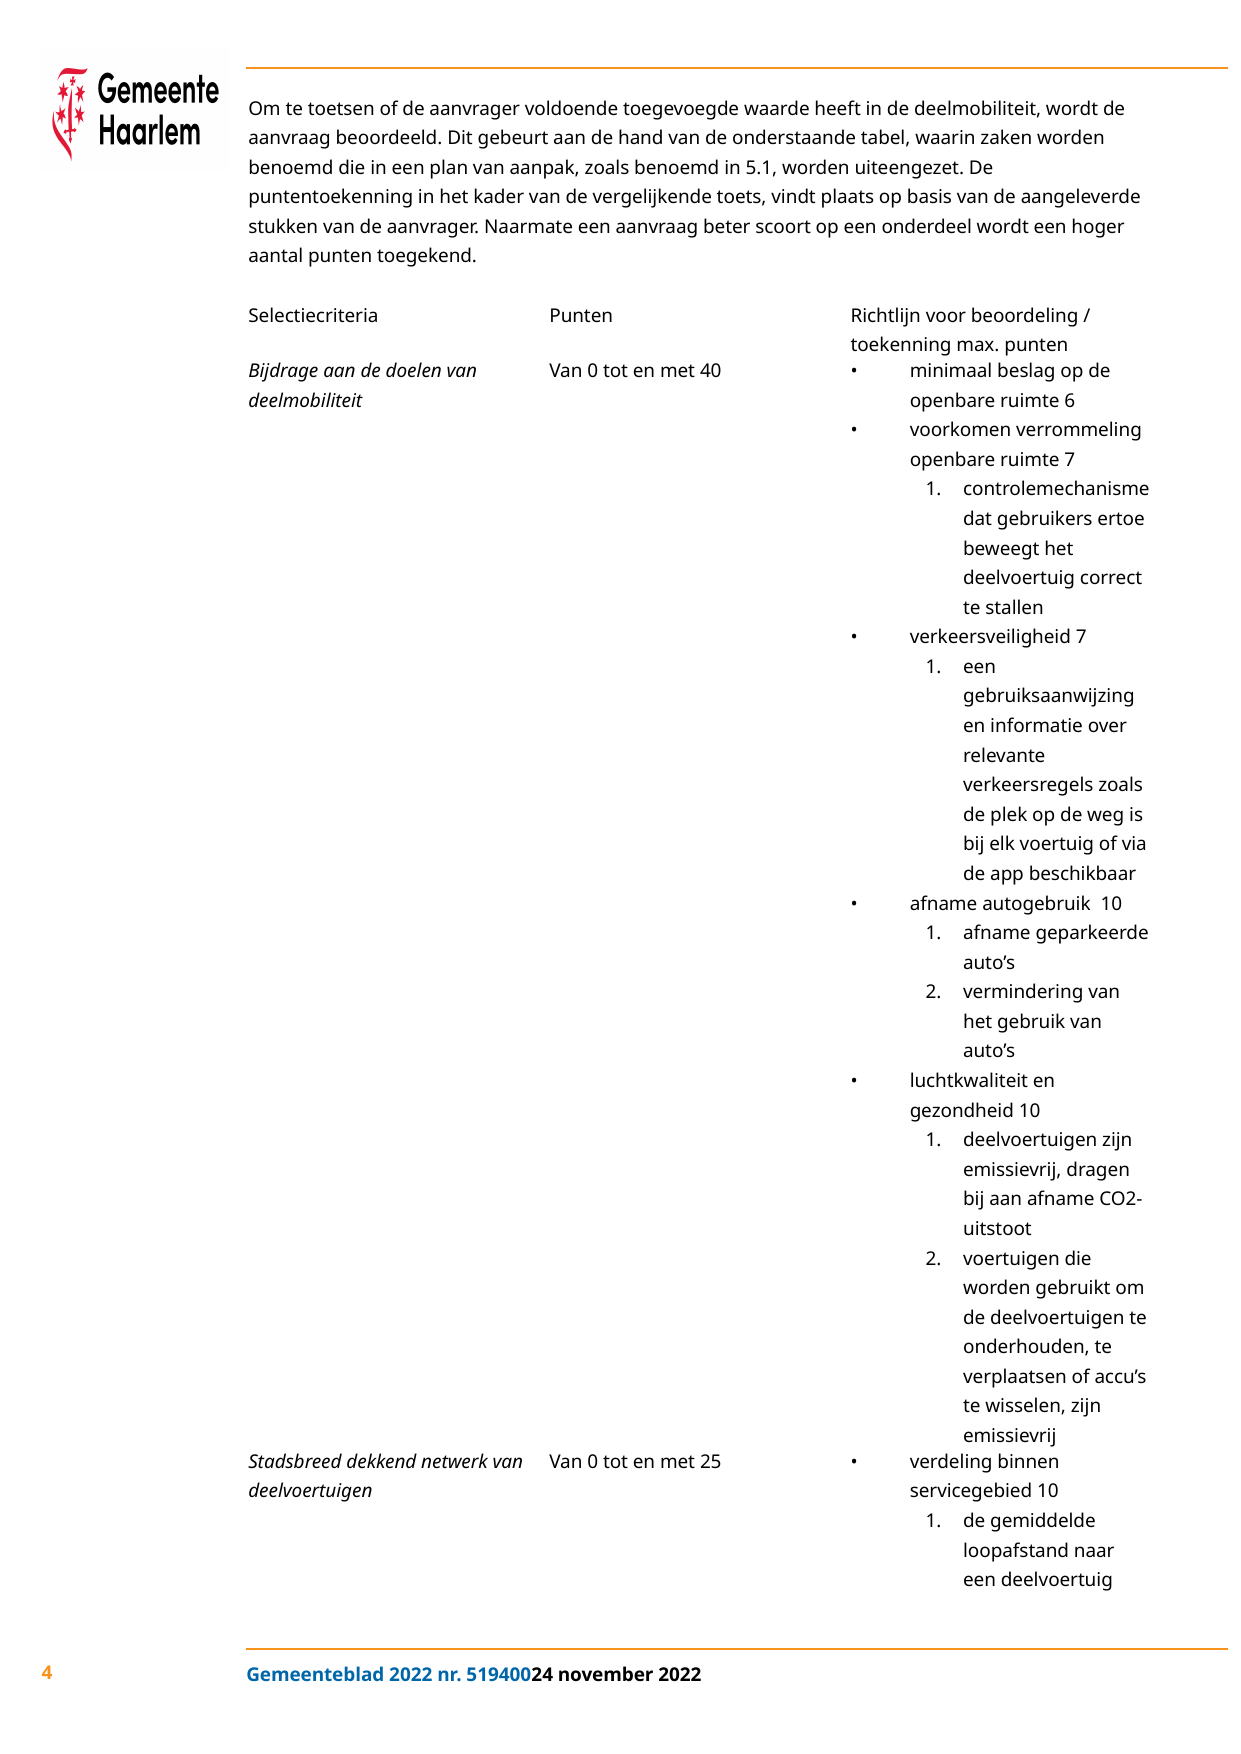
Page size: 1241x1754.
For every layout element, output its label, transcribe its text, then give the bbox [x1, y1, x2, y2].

picture [41, 47, 231, 172]
table_cell Bijdrage aan de doelen van deelmobiliteit [248, 357, 549, 1448]
table_header Selectiecriteria [248, 302, 549, 357]
table_cell verdeling binnen servicegebied 10 de gemiddelde loopafstand naar een deelvoertuig [850, 1448, 1152, 1592]
text Om te toetsen of de aanvrager voldoende toegevoegde waarde heeft in de deelmobiliteit, wordt de aanvraag beoordeeld. Dit gebeurt aan de hand van de onderstaande tabel, waarin zaken worden benoemd die in een plan van aanpak, zoals benoemd in 5.1, worden uiteengezet. De puntentoekenning in het kader van de vergelijkende toets, vindt plaats op basis van de aangeleverde stukken van de aanvrager. Naarmate een aanvraag beter scoort op een onderdeel wordt een hoger aantal punten toegekend. [248, 95, 1152, 268]
table_cell Van 0 tot en met 25 [549, 1448, 850, 1592]
table_cell Van 0 tot en met 40 [549, 357, 850, 1448]
table_header Richtlijn voor beoordeling / toekenning max. punten [850, 302, 1152, 357]
table_cell Stadsbreed dekkend netwerk van deelvoertuigen [248, 1448, 549, 1592]
table_cell minimaal beslag op de openbare ruimte 6 voorkomen verrommeling openbare ruimte 7 controlemechanisme dat gebruikers ertoe beweegt het deelvoertuig correct te stallen verkeersveiligheid 7 een gebruiksaanwijzing en informatie over relevante verkeersregels zoals de plek op de weg is bij elk voertuig of via de app beschikbaar afname autogebruik 10 afname geparkeerde auto’s vermindering van het gebruik van auto’s luchtkwaliteit en gezondheid 10 deelvoertuigen zijn emissievrij, dragen bij aan afname CO2-uitstoot voertuigen die worden gebruikt om de deelvoertuigen te onderhouden, te verplaatsen of accu’s te wisselen, zijn emissievrij [850, 357, 1152, 1448]
table_header Punten [549, 302, 850, 357]
